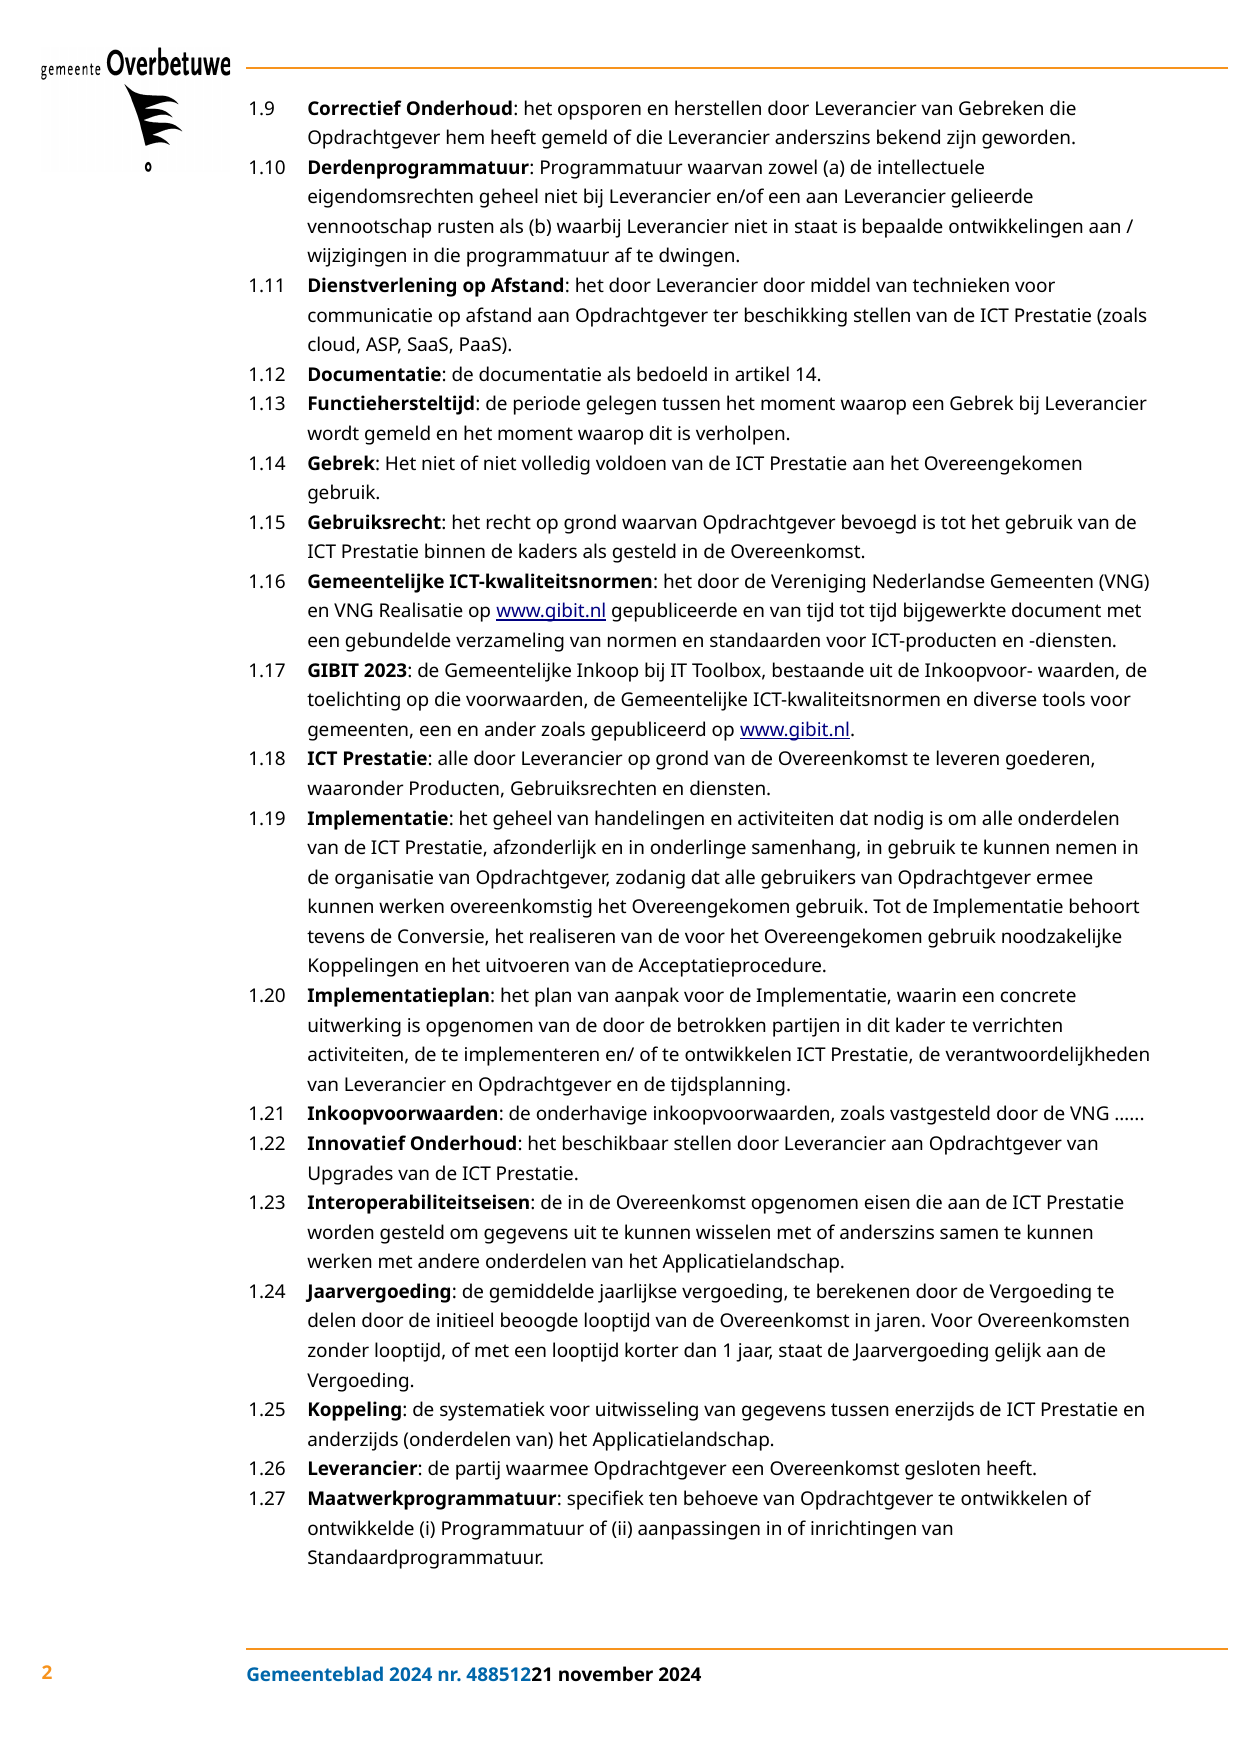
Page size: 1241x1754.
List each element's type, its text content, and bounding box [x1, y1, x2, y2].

list Maatwerkprogrammatuur: specifiek ten behoeve van Opdrachtgever te ontwikkelen of ontwikkelde (i) Programmatuur of (ii) aanpassingen in of inrichtingen van Standaardprogrammatuur. [248, 1485, 1152, 1570]
list Implementatie: het geheel van handelingen en activiteiten dat nodig is om alle onderdelen van de ICT Prestatie, afzonderlijk en in onderlinge samenhang, in gebruik te kunnen nemen in de organisatie van Opdrachtgever, zodanig dat alle gebruikers van Opdrachtgever ermee kunnen werken overeenkomstig het Overeengekomen gebruik. Tot de Implementatie behoort tevens de Conversie, het realiseren van de voor het Overeengekomen gebruik noodzakelijke Koppelingen en het uitvoeren van de Acceptatieprocedure. [248, 805, 1152, 978]
list Interoperabiliteitseisen: de in de Overeenkomst opgenomen eisen die aan de ICT Prestatie worden gesteld om gegevens uit te kunnen wisselen met of anderszins samen te kunnen werken met andere onderdelen van het Applicatielandschap. [248, 1189, 1152, 1274]
list GIBIT 2023: de Gemeentelijke Inkoop bij IT Toolbox, bestaande uit de Inkoopvoor- waarden, de toelichting op die voorwaarden, de Gemeentelijke ICT-kwaliteitsnormen en diverse tools voor gemeenten, een en ander zoals gepubliceerd op www.gibit.nl. [248, 657, 1152, 742]
list Derdenprogrammatuur: Programmatuur waarvan zowel (a) de intellectuele eigendomsrechten geheel niet bij Leverancier en/of een aan Leverancier gelieerde vennootschap rusten als (b) waarbij Leverancier niet in staat is bepaalde ontwikkelingen aan / wijzigingen in die programmatuur af te dwingen. [248, 154, 1152, 268]
list Gebruiksrecht: het recht op grond waarvan Opdrachtgever bevoegd is tot het gebruik van de ICT Prestatie binnen de kaders als gesteld in de Overeenkomst. [248, 509, 1152, 564]
list Gebrek: Het niet of niet volledig voldoen van de ICT Prestatie aan het Overeengekomen gebruik. [248, 450, 1152, 505]
list Dienstverlening op Afstand: het door Leverancier door middel van technieken voor communicatie op afstand aan Opdrachtgever ter beschikking stellen van de ICT Prestatie (zoals cloud, ASP, SaaS, PaaS). [248, 272, 1152, 357]
list Inkoopvoorwaarden: de onderhavige inkoopvoorwaarden, zoals vastgesteld door de VNG …... [248, 1101, 1152, 1126]
list Jaarvergoeding: de gemiddelde jaarlijkse vergoeding, te berekenen door de Vergoeding te delen door de initieel beoogde looptijd van de Overeenkomst in jaren. Voor Overeenkomsten zonder looptijd, of met een looptijd korter dan 1 jaar, staat de Jaarvergoeding gelijk aan de Vergoeding. [248, 1278, 1152, 1393]
picture [41, 47, 231, 172]
list Implementatieplan: het plan van aanpak voor de Implementatie, waarin een concrete uitwerking is opgenomen van de door de betrokken partijen in dit kader te verrichten activiteiten, de te implementeren en/ of te ontwikkelen ICT Prestatie, de verantwoordelijkheden van Leverancier en Opdrachtgever en de tijdsplanning. [248, 982, 1152, 1097]
list Correctief Onderhoud: het opsporen en herstellen door Leverancier van Gebreken die Opdrachtgever hem heeft gemeld of die Leverancier anderszins bekend zijn geworden. [248, 95, 1152, 150]
list ICT Prestatie: alle door Leverancier op grond van de Overeenkomst te leveren goederen, waaronder Producten, Gebruiksrechten en diensten. [248, 746, 1152, 801]
list Koppeling: de systematiek voor uitwisseling van gegevens tussen enerzijds de ICT Prestatie en anderzijds (onderdelen van) het Applicatielandschap. [248, 1396, 1152, 1452]
list Gemeentelijke ICT-kwaliteitsnormen: het door de Vereniging Nederlandse Gemeenten (VNG) en VNG Realisatie op www.gibit.nl gepubliceerde en van tijd tot tijd bijgewerkte document met een gebundelde verzameling van normen en standaarden voor ICT-producten en -diensten. [248, 568, 1152, 653]
list Functiehersteltijd: de periode gelegen tussen het moment waarop een Gebrek bij Leverancier wordt gemeld en het moment waarop dit is verholpen. [248, 391, 1152, 446]
list Innovatief Onderhoud: het beschikbaar stellen door Leverancier aan Opdrachtgever van Upgrades van de ICT Prestatie. [248, 1130, 1152, 1186]
list Leverancier: de partij waarmee Opdrachtgever een Overeenkomst gesloten heeft. [248, 1456, 1152, 1481]
list Documentatie: de documentatie als bedoeld in artikel 14. [248, 361, 1152, 387]
